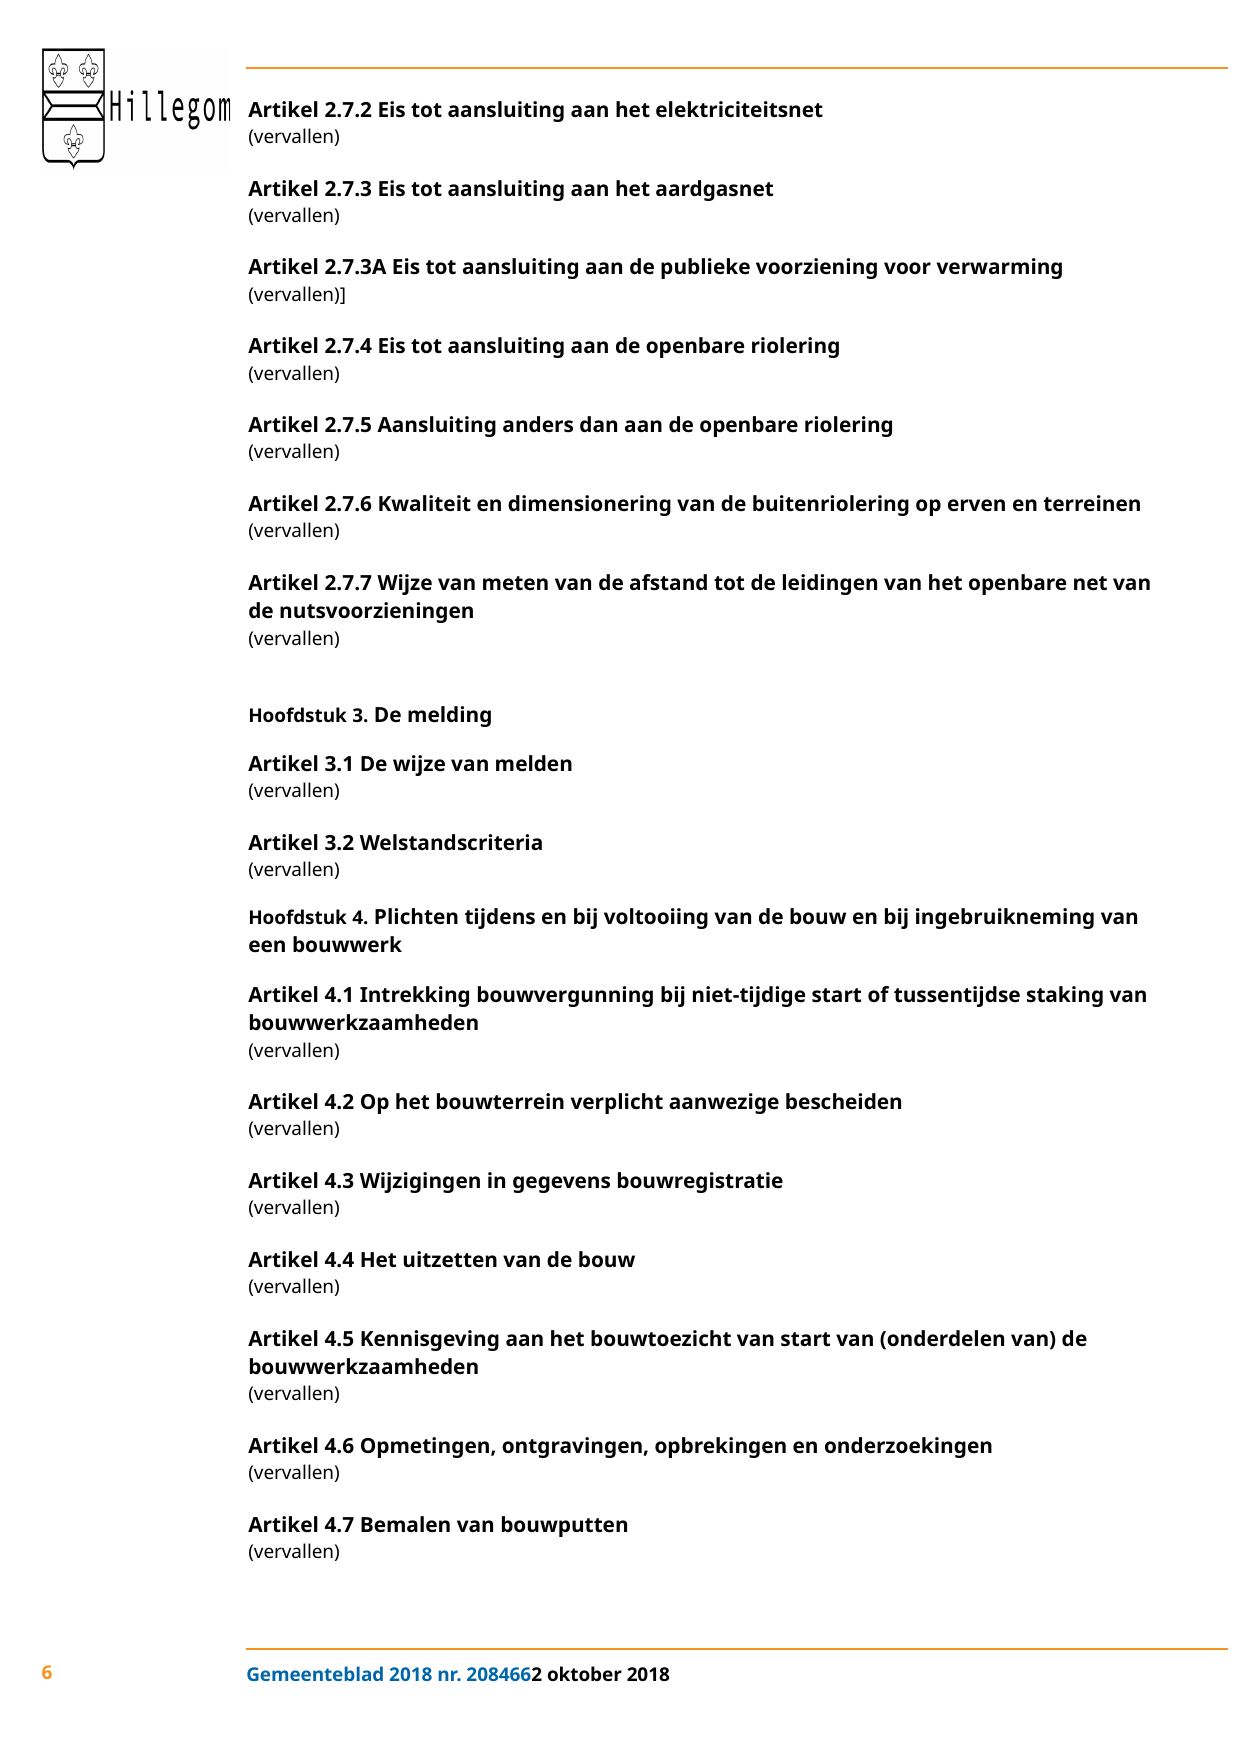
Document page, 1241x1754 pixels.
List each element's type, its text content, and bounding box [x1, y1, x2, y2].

text Artikel 2.7.7 Wijze van meten van de afstand tot de leidingen van het openbare net van de nutsvoorzieningen [248, 568, 1152, 625]
picture [41, 47, 231, 172]
text Artikel 2.7.3 Eis tot aansluiting aan het aardgasnet [248, 174, 1152, 202]
text Artikel 2.7.2 Eis tot aansluiting aan het elektriciteitsnet [248, 95, 1152, 123]
text (vervallen) [248, 1116, 1152, 1141]
text (vervallen) [248, 439, 1152, 464]
text Artikel 4.3 Wijzigingen in gegevens bouwregistratie [248, 1166, 1152, 1194]
text (vervallen) [248, 1194, 1152, 1220]
text (vervallen)] [248, 281, 1152, 307]
text Hoofdstuk 4. Plichten tijdens en bij voltooiing van de bouw en bij ingebruikneming van een bouwwerk [248, 902, 1152, 959]
text Artikel 4.7 Bemalen van bouwputten [248, 1510, 1152, 1538]
text (vervallen) [248, 123, 1152, 149]
text (vervallen) [248, 1459, 1152, 1485]
text (vervallen) [248, 1273, 1152, 1299]
text Artikel 2.7.3A Eis tot aansluiting aan de publieke voorziening voor verwarming [248, 252, 1152, 281]
text (vervallen) [248, 1538, 1152, 1564]
text Hoofdstuk 3. De melding [248, 700, 1152, 728]
text (vervallen) [248, 202, 1152, 228]
text Artikel 3.2 Welstandscriteria [248, 828, 1152, 857]
text Artikel 4.1 Intrekking bouwvergunning bij niet-tijdige start of tussentijdse staking van bouwwerkzaamheden [248, 980, 1152, 1037]
text Artikel 4.4 Het uitzetten van de bouw [248, 1245, 1152, 1273]
text (vervallen) [248, 1037, 1152, 1062]
text Artikel 2.7.6 Kwaliteit en dimensionering van de buitenriolering op erven en terreinen [248, 489, 1152, 517]
text (vervallen) [248, 1381, 1152, 1406]
text (vervallen) [248, 857, 1152, 882]
text (vervallen) [248, 360, 1152, 386]
text Artikel 2.7.5 Aansluiting anders dan aan de openbare riolering [248, 410, 1152, 439]
text Artikel 4.6 Opmetingen, ontgravingen, opbrekingen en onderzoekingen [248, 1431, 1152, 1459]
text (vervallen) [248, 517, 1152, 543]
text Artikel 2.7.4 Eis tot aansluiting aan de openbare riolering [248, 331, 1152, 360]
text Artikel 4.2 Op het bouwterrein verplicht aanwezige bescheiden [248, 1087, 1152, 1116]
text Artikel 4.5 Kennisgeving aan het bouwtoezicht van start van (onderdelen van) de bouwwerkzaamheden [248, 1324, 1152, 1381]
text (vervallen) [248, 625, 1152, 651]
text Artikel 3.1 De wijze van melden [248, 749, 1152, 778]
text (vervallen) [248, 778, 1152, 803]
